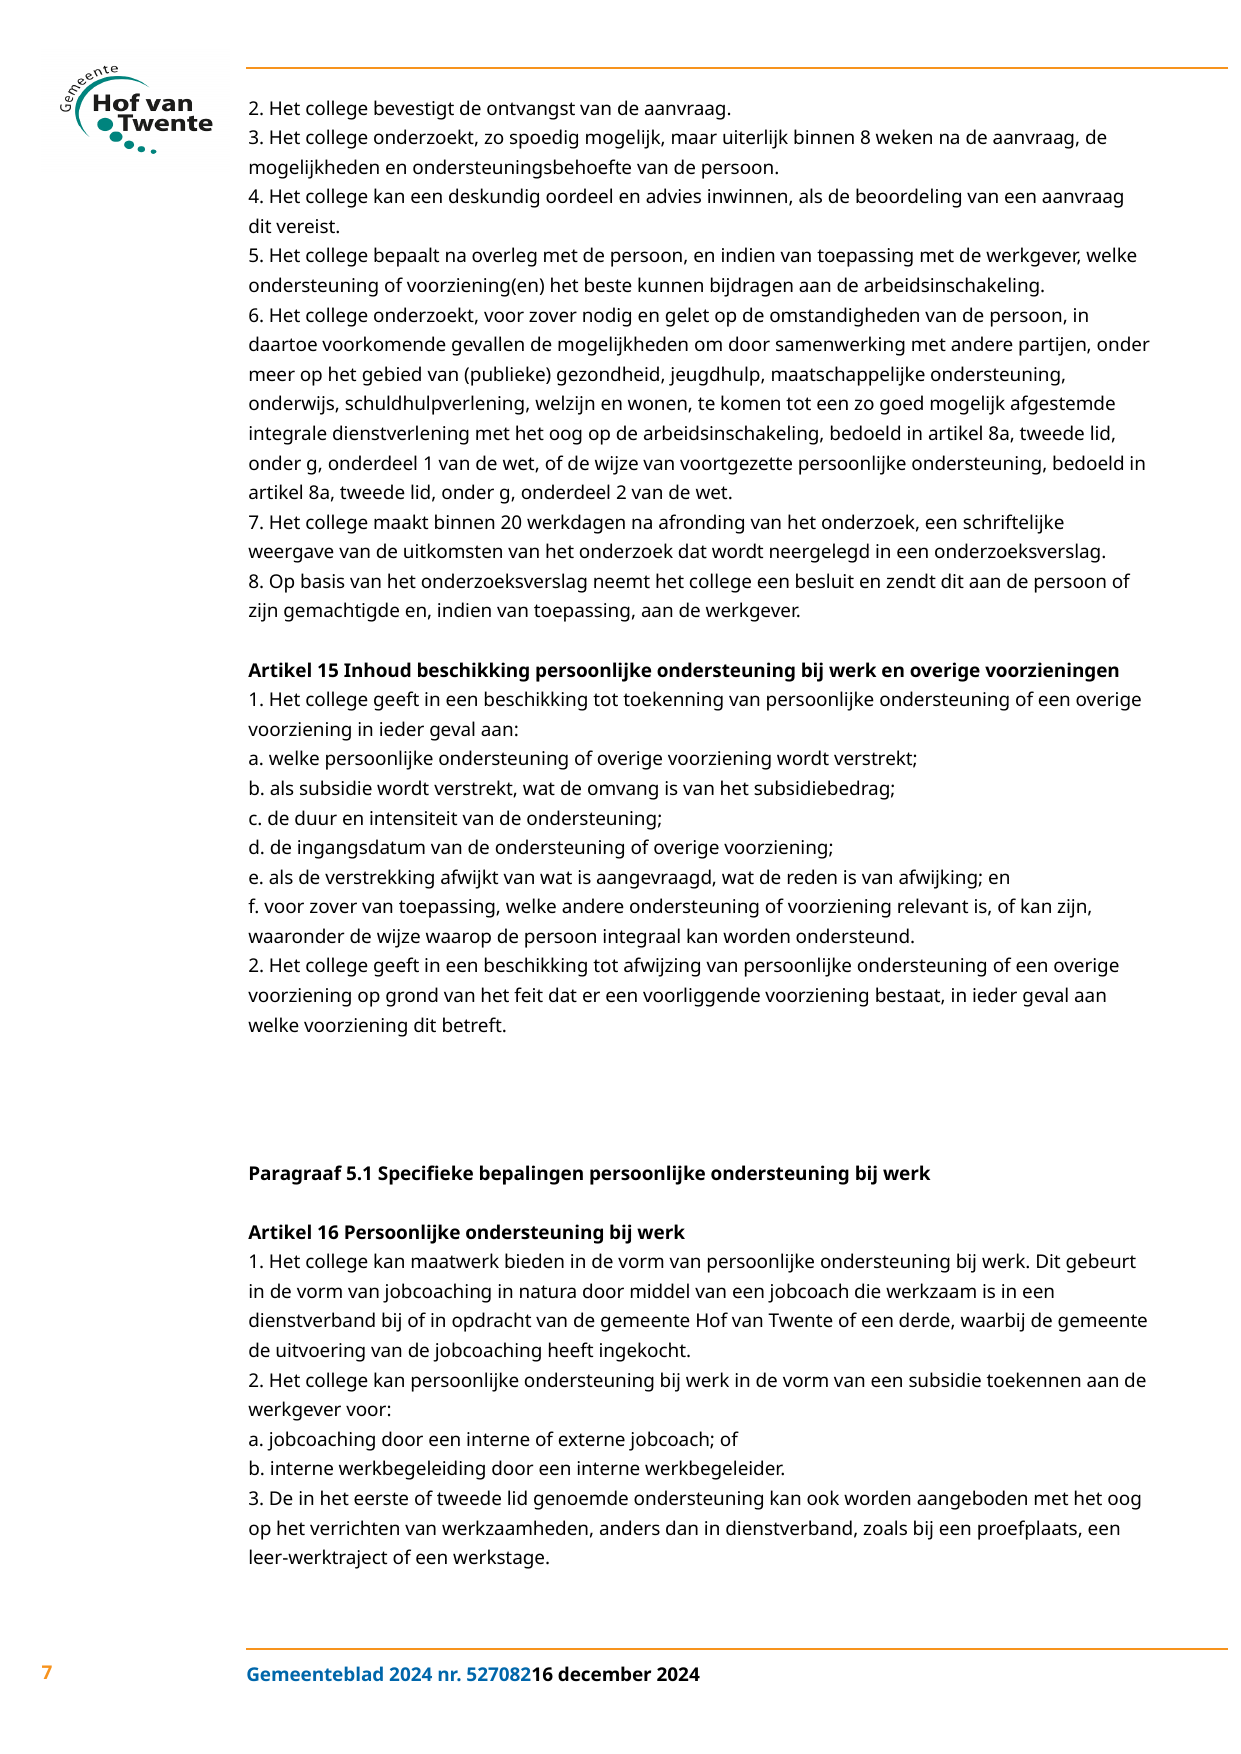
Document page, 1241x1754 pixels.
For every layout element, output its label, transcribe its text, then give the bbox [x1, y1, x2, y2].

text 4. Het college kan een deskundig oordeel en advies inwinnen, als de beoordeling van een aanvraag dit vereist. [248, 183, 1152, 239]
text b. interne werkbegeleiding door een interne werkbegeleider. [248, 1456, 1152, 1481]
text b. als subsidie wordt verstrekt, wat de omvang is van het subsidiebedrag; [248, 775, 1152, 801]
text 1. Het college geeft in een beschikking tot toekenning van persoonlijke ondersteuning of een overige voorziening in ieder geval aan: [248, 686, 1152, 742]
text e. als de verstrekking afwijkt van wat is aangevraagd, wat de reden is van afwijking; en [248, 864, 1152, 890]
text 7. Het college maakt binnen 20 werkdagen na afronding van het onderzoek, een schriftelijke weergave van de uitkomsten van het onderzoek dat wordt neergelegd in een onderzoeksverslag. [248, 509, 1152, 564]
text a. jobcoaching door een interne of externe jobcoach; of [248, 1426, 1152, 1452]
text Artikel 16 Persoonlijke ondersteuning bij werk [248, 1219, 1152, 1245]
text 2. Het college kan persoonlijke ondersteuning bij werk in de vorm van een subsidie toekennen aan de werkgever voor: [248, 1367, 1152, 1422]
text 3. De in het eerste of tweede lid genoemde ondersteuning kan ook worden aangeboden met het oog op het verrichten van werkzaamheden, anders dan in dienstverband, zoals bij een proefplaats, een leer-werktraject of een werkstage. [248, 1485, 1152, 1570]
text 5. Het college bepaalt na overleg met de persoon, en indien van toepassing met de werkgever, welke ondersteuning of voorziening(en) het beste kunnen bijdragen aan de arbeidsinschakeling. [248, 243, 1152, 298]
text f. voor zover van toepassing, welke andere ondersteuning of voorziening relevant is, of kan zijn, waaronder de wijze waarop de persoon integraal kan worden ondersteund. [248, 893, 1152, 949]
text c. de duur en intensiteit van de ondersteuning; [248, 805, 1152, 831]
text 3. Het college onderzoekt, zo spoedig mogelijk, maar uiterlijk binnen 8 weken na de aanvraag, de mogelijkheden en ondersteuningsbehoefte van de persoon. [248, 124, 1152, 180]
text 2. Het college bevestigt de ontvangst van de aanvraag. [248, 95, 1152, 121]
text Artikel 15 Inhoud beschikking persoonlijke ondersteuning bij werk en overige voorzieningen [248, 657, 1152, 683]
text d. de ingangsdatum van de ondersteuning of overige voorziening; [248, 834, 1152, 860]
text 8. Op basis van het onderzoeksverslag neemt het college een besluit en zendt dit aan de persoon of zijn gemachtigde en, indien van toepassing, aan de werkgever. [248, 568, 1152, 623]
text 1. Het college kan maatwerk bieden in de vorm van persoonlijke ondersteuning bij werk. Dit gebeurt in de vorm van jobcoaching in natura door middel van een jobcoach die werkzaam is in een dienstverband bij of in opdracht van de gemeente Hof van Twente of een derde, waarbij de gemeente de uitvoering van de jobcoaching heeft ingekocht. [248, 1248, 1152, 1363]
picture [41, 47, 231, 172]
text a. welke persoonlijke ondersteuning of overige voorziening wordt verstrekt; [248, 746, 1152, 771]
text 6. Het college onderzoekt, voor zover nodig en gelet op de omstandigheden van de persoon, in daartoe voorkomende gevallen de mogelijkheden om door samenwerking met andere partijen, onder meer op het gebied van (publieke) gezondheid, jeugdhulp, maatschappelijke ondersteuning, onderwijs, schuldhulpverlening, welzijn en wonen, te komen tot een zo goed mogelijk afgestemde integrale dienstverlening met het oog op de arbeidsinschakeling, bedoeld in artikel 8a, tweede lid, onder g, onderdeel 1 van de wet, of de wijze van voortgezette persoonlijke ondersteuning, bedoeld in artikel 8a, tweede lid, onder g, onderdeel 2 van de wet. [248, 302, 1152, 505]
text Paragraaf 5.1 Specifieke bepalingen persoonlijke ondersteuning bij werk [248, 1160, 1152, 1186]
text 2. Het college geeft in een beschikking tot afwijzing van persoonlijke ondersteuning of een overige voorziening op grond van het feit dat er een voorliggende voorziening bestaat, in ieder geval aan welke voorziening dit betreft. [248, 953, 1152, 1038]
